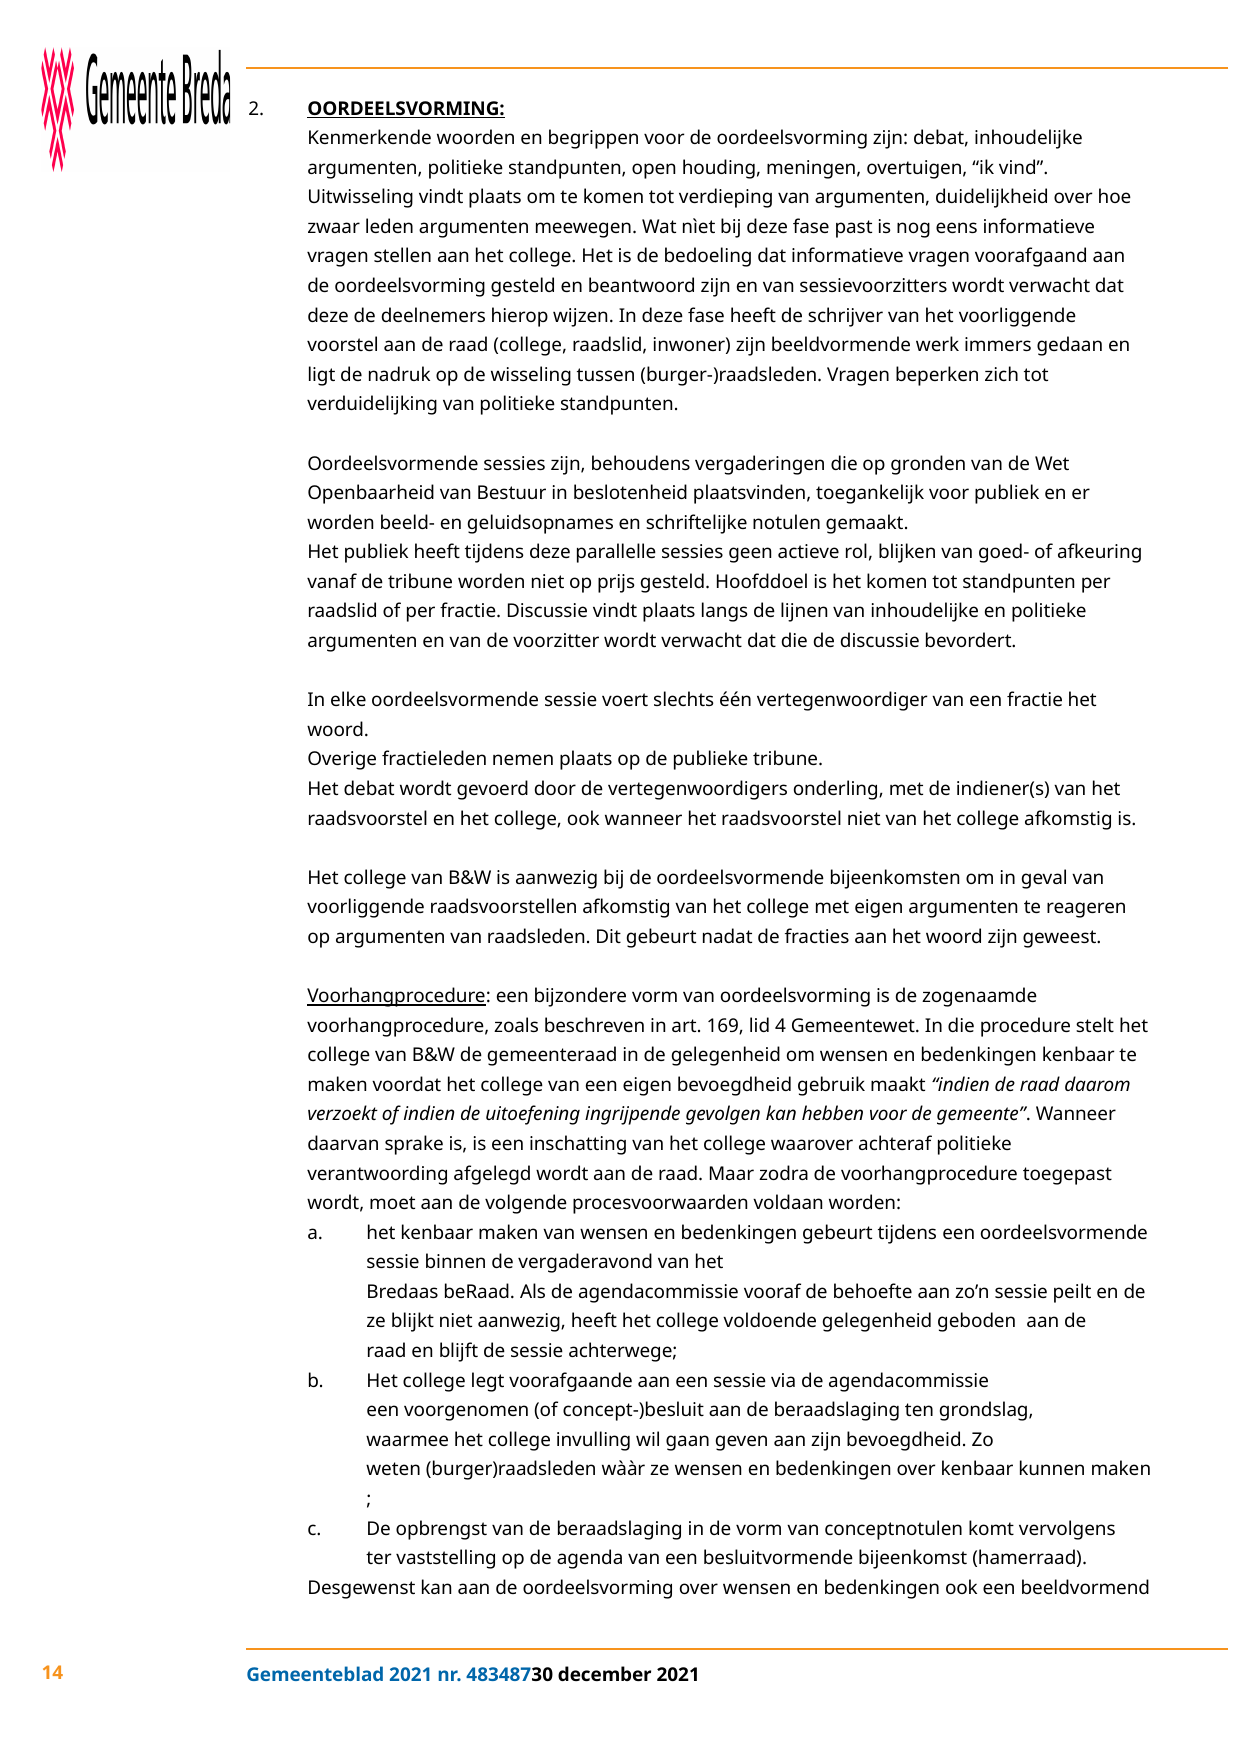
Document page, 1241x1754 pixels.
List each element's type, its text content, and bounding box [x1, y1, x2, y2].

list OORDEELSVORMING: [248, 95, 1152, 121]
list Desgewenst kan aan de oordeelsvorming over wensen en bedenkingen ook een beeldvormend [248, 1574, 1152, 1600]
list Voorhangprocedure: een bijzondere vorm van oordeelsvorming is de zogenaamde voorhangprocedure, zoals beschreven in art. 169, lid 4 Gemeentewet. In die procedure stelt het college van B&W de gemeenteraad in de gelegenheid om wensen en bedenkingen kenbaar te maken voordat het college van een eigen bevoegdheid gebruik maakt “indien de raad daarom verzoekt of indien de uitoefening ingrijpende gevolgen kan hebben voor de gemeente”. Wanneer daarvan sprake is, is een inschatting van het college waarover achteraf politieke verantwoording afgelegd wordt aan de raad. Maar zodra de voorhangprocedure toegepast wordt, moet aan de volgende procesvoorwaarden voldaan worden: [248, 982, 1152, 1215]
list Het debat wordt gevoerd door de vertegenwoordigers onderling, met de indiener(s) van het raadsvoorstel en het college, ook wanneer het raadsvoorstel niet van het college afkomstig is. [248, 775, 1152, 831]
list In elke oordeelsvormende sessie voert slechts één vertegenwoordiger van een fractie het woord. [248, 686, 1152, 742]
list Kenmerkende woorden en begrippen voor de oordeelsvorming zijn: debat, inhoudelijke argumenten, politieke standpunten, open houding, meningen, overtuigen, “ik vind”. [248, 124, 1152, 180]
picture [41, 47, 231, 172]
list het kenbaar maken van wensen en bedenkingen gebeurt tijdens een oordeelsvormende sessie binnen de vergaderavond van het Bredaas beRaad. Als de agendacommissie vooraf de behoefte aan zo’n sessie peilt en deze blijkt niet aanwezig, heeft het college voldoende gelegenheid geboden aan de raad en blijft de sessie achterwege; [307, 1219, 1152, 1363]
list De opbrengst van de beraadslaging in de vorm van conceptnotulen komt vervolgens ter vaststelling op de agenda van een besluitvormende bijeenkomst (hamerraad). [307, 1515, 1152, 1570]
list Overige fractieleden nemen plaats op de publieke tribune. [248, 746, 1152, 771]
list Het publiek heeft tijdens deze parallelle sessies geen actieve rol, blijken van goed- of afkeuring vanaf de tribune worden niet op prijs gesteld. Hoofddoel is het komen tot standpunten per raadslid of per fractie. Discussie vindt plaats langs de lijnen van inhoudelijke en politieke argumenten en van de voorzitter wordt verwacht dat die de discussie bevordert. [248, 538, 1152, 653]
list Het college van B&W is aanwezig bij de oordeelsvormende bijeenkomsten om in geval van voorliggende raadsvoorstellen afkomstig van het college met eigen argumenten te reageren op argumenten van raadsleden. Dit gebeurt nadat de fracties aan het woord zijn geweest. [248, 864, 1152, 949]
list Uitwisseling vindt plaats om te komen tot verdieping van argumenten, duidelijkheid over hoe zwaar leden argumenten meewegen. Wat nìet bij deze fase past is nog eens informatieve vragen stellen aan het college. Het is de bedoeling dat informatieve vragen voorafgaand aan de oordeelsvorming gesteld en beantwoord zijn en van sessievoorzitters wordt verwacht dat deze de deelnemers hierop wijzen. In deze fase heeft de schrijver van het voorliggende voorstel aan de raad (college, raadslid, inwoner) zijn beeldvormende werk immers gedaan en ligt de nadruk op de wisseling tussen (burger-)raadsleden. Vragen beperken zich tot verduidelijking van politieke standpunten. [248, 183, 1152, 416]
list Oordeelsvormende sessies zijn, behoudens vergaderingen die op gronden van de Wet Openbaarheid van Bestuur in beslotenheid plaatsvinden, toegankelijk voor publiek en er worden beeld- en geluidsopnames en schriftelijke notulen gemaakt. [248, 450, 1152, 535]
list Het college legt voorafgaande aan een sessie via de agendacommissie een voorgenomen (of concept-)besluit aan de beraadslaging ten grondslag, waarmee het college invulling wil gaan geven aan zijn bevoegdheid. Zo weten (burger)raadsleden wààr ze wensen en bedenkingen over kenbaar kunnen maken; [307, 1367, 1152, 1511]
